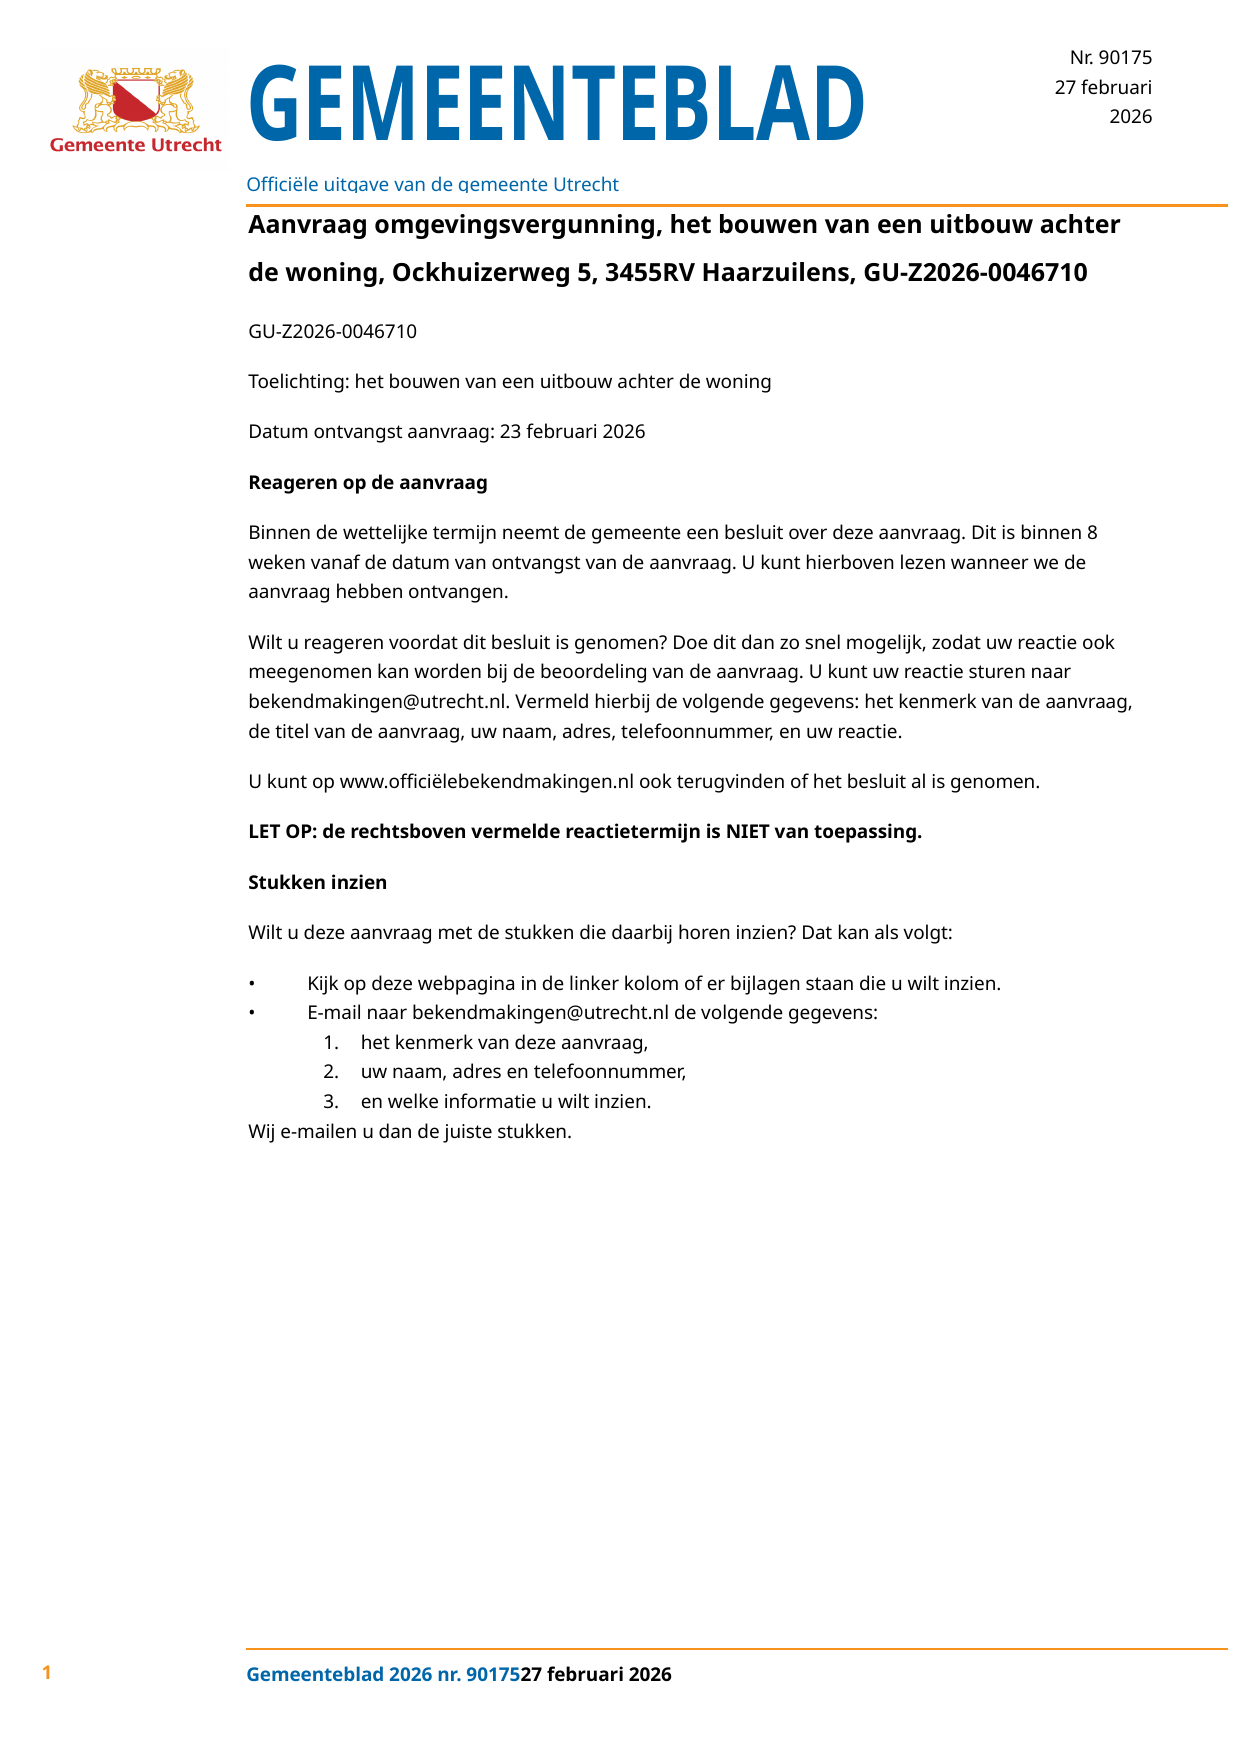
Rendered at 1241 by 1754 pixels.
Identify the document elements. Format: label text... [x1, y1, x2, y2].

text Reageren op de aanvraag [248, 469, 1152, 495]
list en welke informatie u wilt inzien. [323, 1088, 1152, 1114]
text GU-Z2026-0046710 [248, 318, 1152, 344]
list het kenmerk van deze aanvraag, [323, 1029, 1152, 1055]
text Wilt u deze aanvraag met de stukken die daarbij horen inzien? Dat kan als volgt: [248, 919, 1152, 945]
list Kijk op deze webpagina in de linker kolom of er bijlagen staan die u wilt inzien. [248, 970, 1152, 996]
text Aanvraag omgevingsvergunning, het bouwen van een uitbouw achter de woning, Ockhuizerweg 5, 3455RV Haarzuilens, GU-Z2026-0046710 [248, 207, 1152, 288]
text Stukken inzien [248, 869, 1152, 895]
text LET OP: de rechtsboven vermelde reactietermijn is NIET van toepassing. [248, 819, 1152, 844]
text Wij e-mailen u dan de juiste stukken. [248, 1118, 1152, 1144]
list E-mail naar bekendmakingen@utrecht.nl de volgende gegevens: [248, 999, 1152, 1025]
picture [41, 47, 231, 172]
text U kunt op www.officiëlebekendmakingen.nl ook terugvinden of het besluit al is genomen. [248, 768, 1152, 794]
text Toelichting: het bouwen van een uitbouw achter de woning [248, 368, 1152, 394]
list uw naam, adres en telefoonnummer, [323, 1059, 1152, 1084]
text Binnen de wettelijke termijn neemt de gemeente een besluit over deze aanvraag. Dit is binnen 8 weken vanaf de datum van ontvangst van de aanvraag. U kunt hierboven lezen wanneer we de aanvraag hebben ontvangen. [248, 519, 1152, 604]
text Wilt u reageren voordat dit besluit is genomen? Doe dit dan zo snel mogelijk, zodat uw reactie ook meegenomen kan worden bij de beoordeling van de aanvraag. U kunt uw reactie sturen naar bekendmakingen@utrecht.nl. Vermeld hierbij de volgende gegevens: het kenmerk van de aanvraag, de titel van de aanvraag, uw naam, adres, telefoonnummer, en uw reactie. [248, 629, 1152, 744]
text Datum ontvangst aanvraag: 23 februari 2026 [248, 419, 1152, 444]
